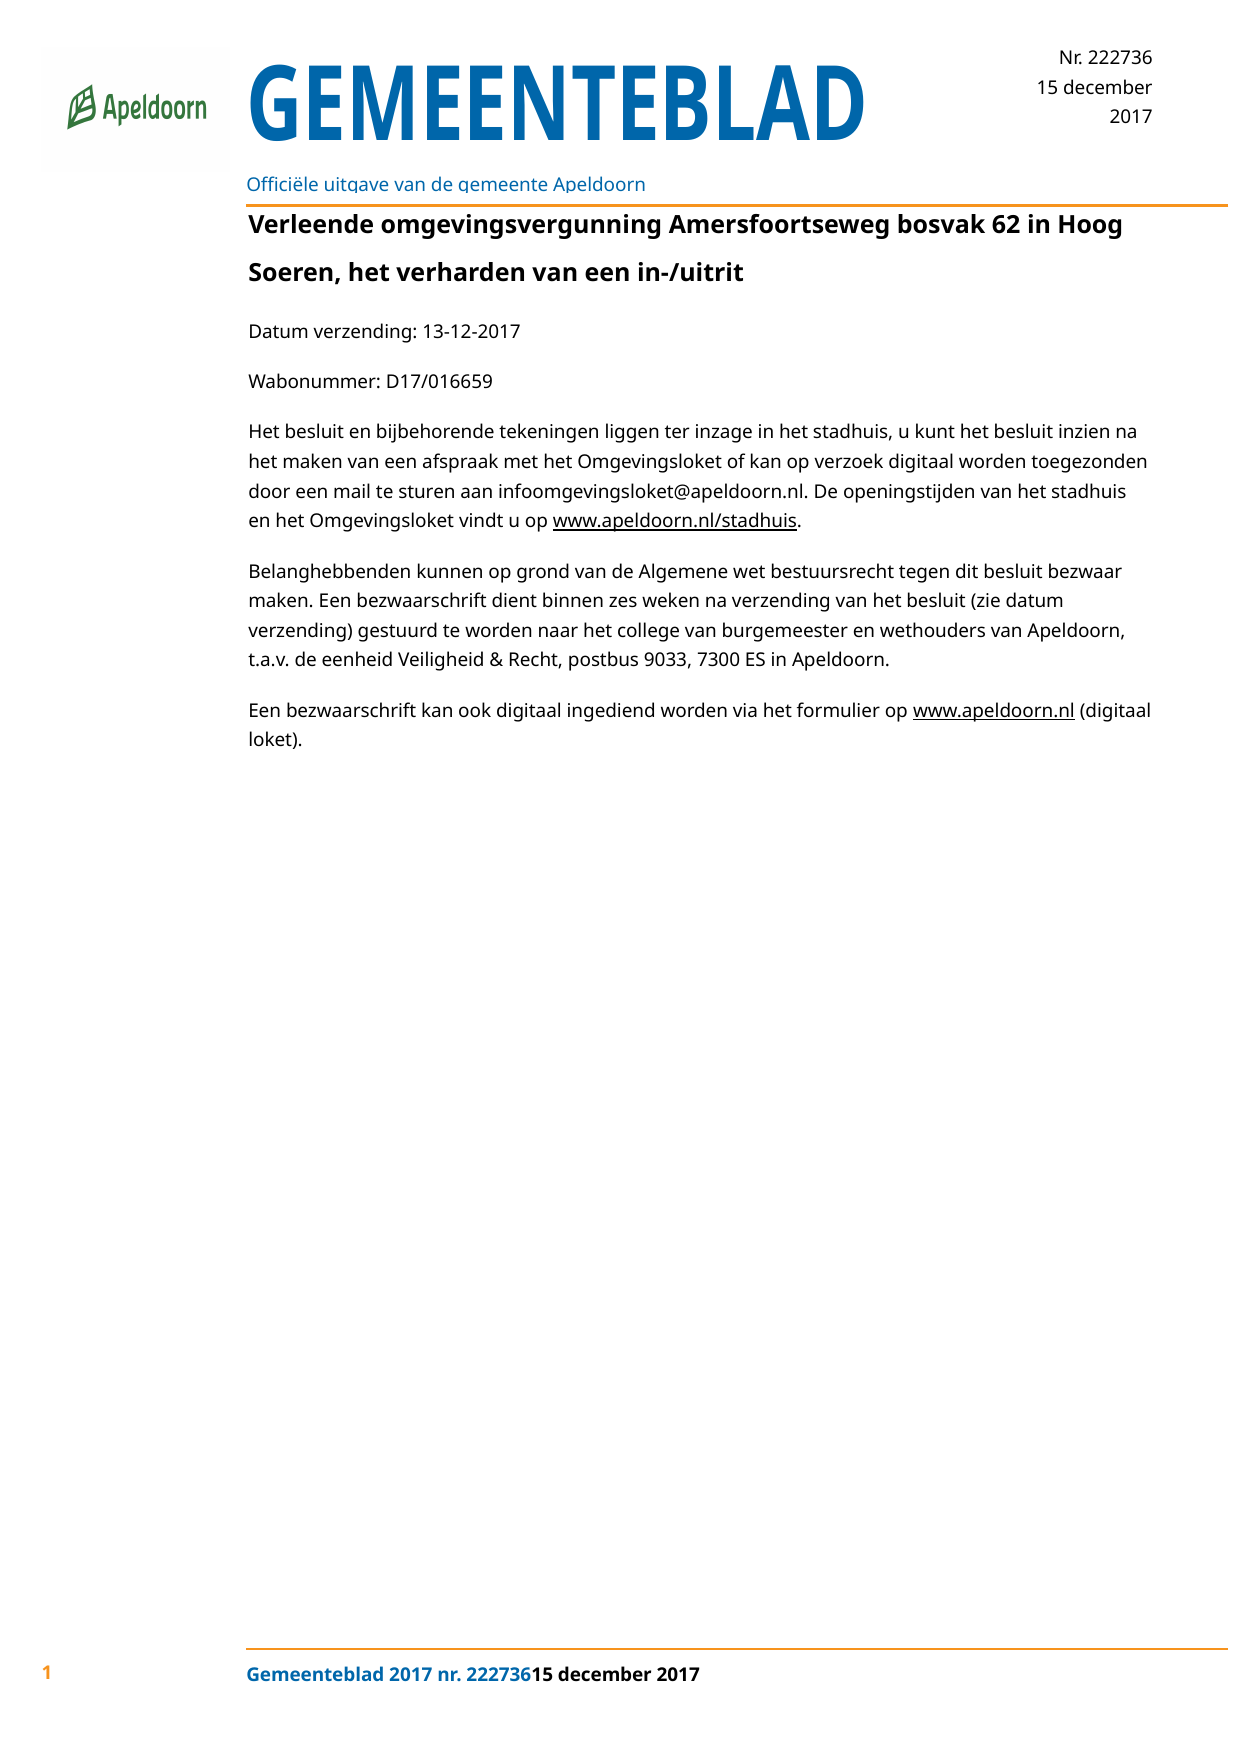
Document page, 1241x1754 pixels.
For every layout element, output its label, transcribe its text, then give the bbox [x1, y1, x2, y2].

text Een bezwaarschrift kan ook digitaal ingediend worden via het formulier op www.apeldoorn.nl (digitaal loket). [248, 697, 1152, 752]
text Verleende omgevingsvergunning Amersfoortseweg bosvak 62 in Hoog Soeren, het verharden van een in-/uitrit [248, 207, 1152, 288]
text Datum verzending: 13-12-2017 [248, 318, 1152, 344]
text Wabonummer: D17/016659 [248, 368, 1152, 394]
text Belanghebbenden kunnen op grond van de Algemene wet bestuursrecht tegen dit besluit bezwaar maken. Een bezwaarschrift dient binnen zes weken na verzending van het besluit (zie datum verzending) gestuurd te worden naar het college van burgemeester en wethouders van Apeldoorn, t.a.v. de eenheid Veiligheid & Recht, postbus 9033, 7300 ES in Apeldoorn. [248, 558, 1152, 672]
text Het besluit en bijbehorende tekeningen liggen ter inzage in het stadhuis, u kunt het besluit inzien na het maken van een afspraak met het Omgevingsloket of kan op verzoek digitaal worden toegezonden door een mail te sturen aan infoomgevingsloket@apeldoorn.nl. De openingstijden van het stadhuis en het Omgevingsloket vindt u op www.apeldoorn.nl/stadhuis. [248, 419, 1152, 533]
picture [41, 47, 231, 172]
